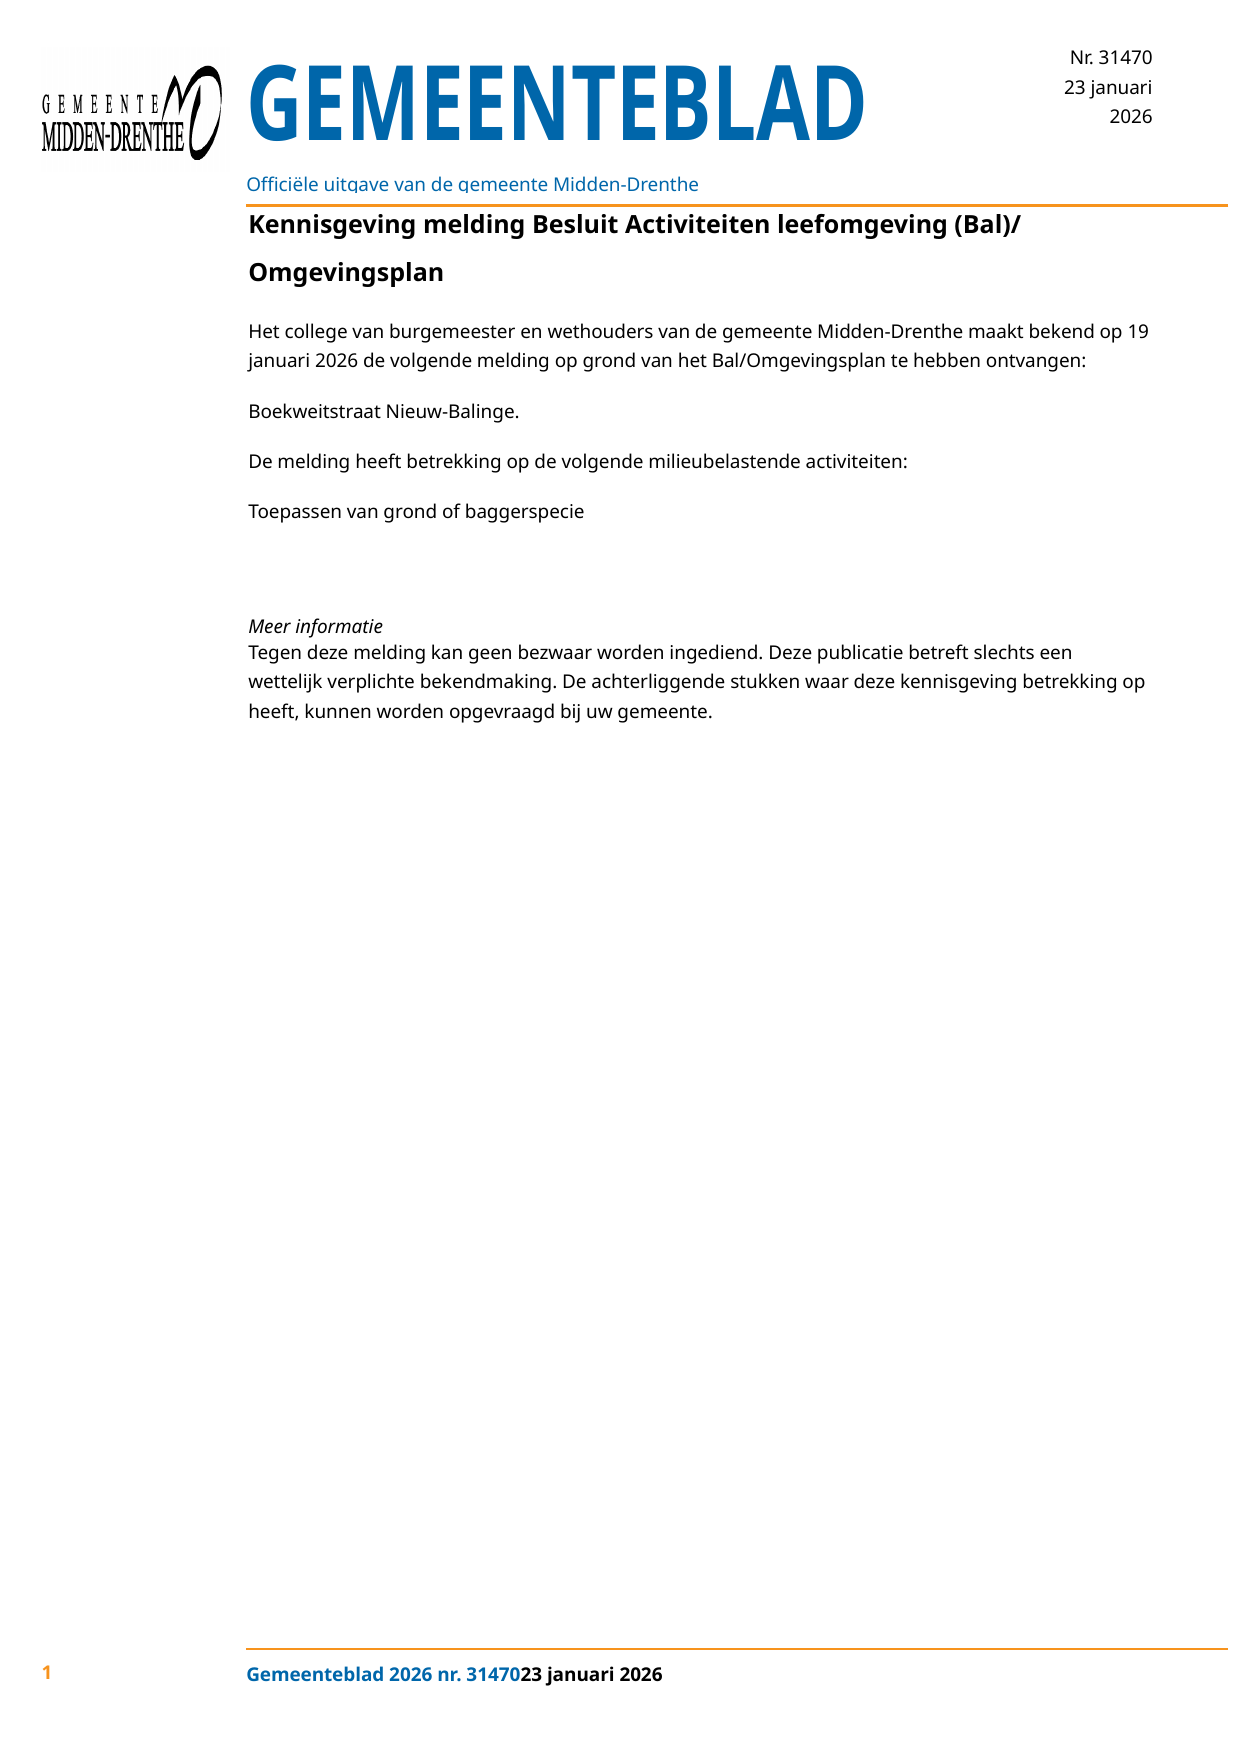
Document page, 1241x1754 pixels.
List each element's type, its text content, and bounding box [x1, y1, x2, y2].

text Tegen deze melding kan geen bezwaar worden ingediend. Deze publicatie betreft slechts een wettelijk verplichte bekendmaking. De achterliggende stukken waar deze kennisgeving betrekking op heeft, kunnen worden opgevraagd bij uw gemeente. [248, 639, 1152, 724]
text De melding heeft betrekking op de volgende milieubelastende activiteiten: [248, 448, 1152, 474]
text Meer informatie [248, 613, 1152, 639]
text Het college van burgemeester en wethouders van de gemeente Midden-Drenthe maakt bekend op 19 januari 2026 de volgende melding op grond van het Bal/Omgevingsplan te hebben ontvangen: [248, 318, 1152, 373]
text Boekweitstraat Nieuw-Balinge. [248, 398, 1152, 424]
text Kennisgeving melding Besluit Activiteiten leefomgeving (Bal)/ Omgevingsplan [248, 207, 1152, 288]
text Toepassen van grond of baggerspecie [248, 499, 1152, 524]
picture [41, 47, 231, 172]
